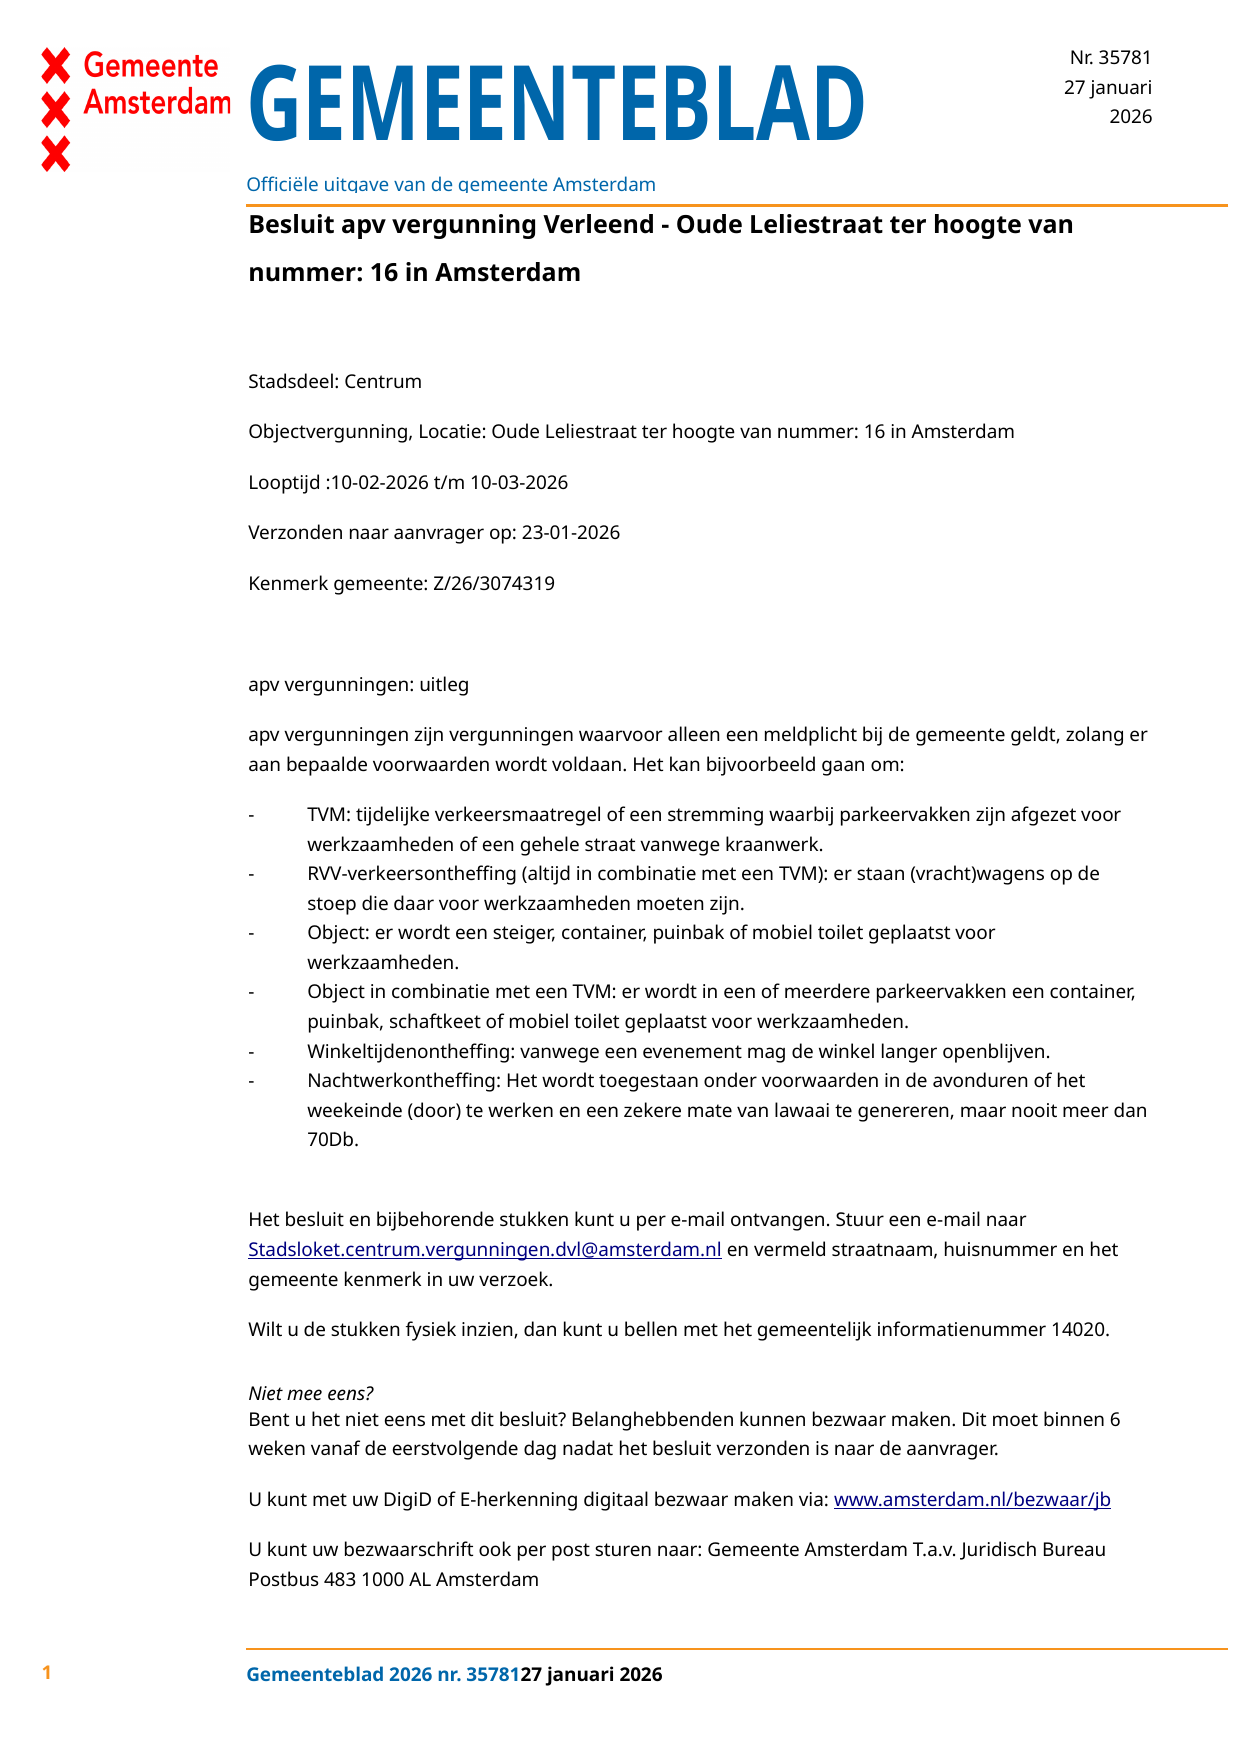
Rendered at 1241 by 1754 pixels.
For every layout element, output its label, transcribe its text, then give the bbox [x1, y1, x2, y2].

picture [41, 47, 231, 172]
list TVM: tijdelijke verkeersmaatregel of een stremming waarbij parkeervakken zijn afgezet voor werkzaamheden of een gehele straat vanwege kraanwerk. [248, 801, 1152, 857]
list RVV-verkeersontheffing (altijd in combinatie met een TVM): er staan (vracht)wagens op de stoep die daar voor werkzaamheden moeten zijn. [248, 860, 1152, 916]
text U kunt met uw DigiD of E-herkenning digitaal bezwaar maken via: www.amsterdam.nl/bezwaar/jb [248, 1486, 1152, 1512]
text Stadsdeel: Centrum [248, 368, 1152, 394]
text Het besluit en bijbehorende stukken kunt u per e-mail ontvangen. Stuur een e-mail naar Stadsloket.centrum.vergunningen.dvl@amsterdam.nl en vermeld straatnaam, huisnummer en het gemeente kenmerk in uw verzoek. [248, 1207, 1152, 1292]
list Nachtwerkontheffing: Het wordt toegestaan onder voorwaarden in de avonduren of het weekeinde (door) te werken en een zekere mate van lawaai te genereren, maar nooit meer dan 70Db. [248, 1067, 1152, 1152]
text U kunt uw bezwaarschrift ook per post sturen naar: Gemeente Amsterdam T.a.v. Juridisch Bureau Postbus 483 1000 AL Amsterdam [248, 1536, 1152, 1592]
text Looptijd :10-02-2026 t/m 10-03-2026 [248, 469, 1152, 495]
text Besluit apv vergunning Verleend - Oude Leliestraat ter hoogte van nummer: 16 in Amsterdam [248, 207, 1152, 288]
text Niet mee eens? [248, 1380, 1152, 1406]
text apv vergunningen: uitleg [248, 671, 1152, 697]
text Wilt u de stukken fysiek inzien, dan kunt u bellen met het gemeentelijk informatienummer 14020. [248, 1316, 1152, 1342]
text apv vergunningen zijn vergunningen waarvoor alleen een meldplicht bij de gemeente geldt, zolang er aan bepaalde voorwaarden wordt voldaan. Het kan bijvoorbeeld gaan om: [248, 721, 1152, 777]
list Object: er wordt een steiger, container, puinbak of mobiel toilet geplaatst voor werkzaamheden. [248, 919, 1152, 975]
list Object in combinatie met een TVM: er wordt in een of meerdere parkeervakken een container, puinbak, schaftkeet of mobiel toilet geplaatst voor werkzaamheden. [248, 979, 1152, 1034]
list Winkeltijdenontheffing: vanwege een evenement mag de winkel langer openblijven. [248, 1038, 1152, 1064]
text Kenmerk gemeente: Z/26/3074319 [248, 570, 1152, 596]
text Verzonden naar aanvrager op: 23-01-2026 [248, 519, 1152, 545]
text Bent u het niet eens met dit besluit? Belanghebbenden kunnen bezwaar maken. Dit moet binnen 6 weken vanaf de eerstvolgende dag nadat het besluit verzonden is naar de aanvrager. [248, 1406, 1152, 1461]
text Objectvergunning, Locatie: Oude Leliestraat ter hoogte van nummer: 16 in Amsterdam [248, 419, 1152, 444]
